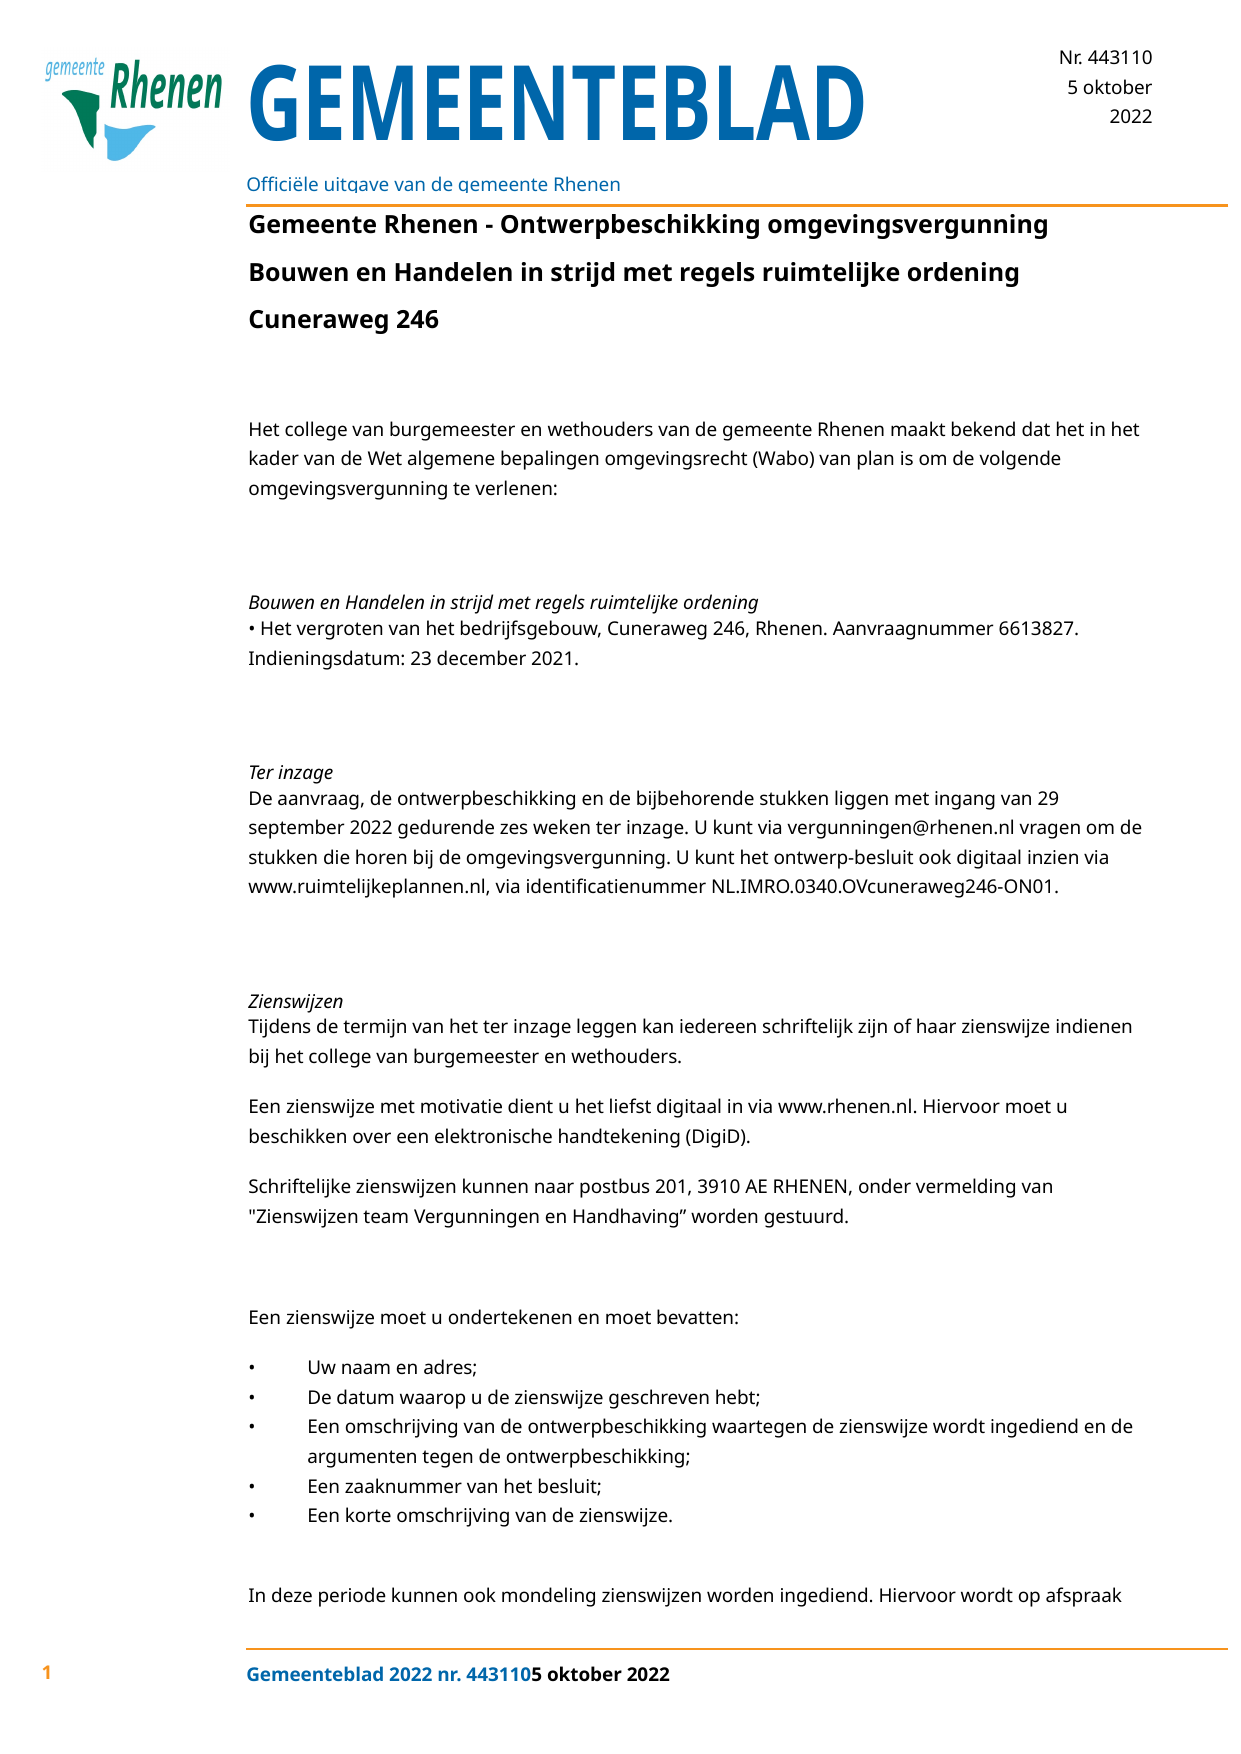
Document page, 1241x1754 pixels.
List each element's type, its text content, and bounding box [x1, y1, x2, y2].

text Een zienswijze met motivatie dient u het liefst digitaal in via www.rhenen.nl. Hiervoor moet u beschikken over een elektronische handtekening (DigiD). [248, 1094, 1152, 1149]
text Gemeente Rhenen - Ontwerpbeschikking omgevingsvergunning Bouwen en Handelen in strijd met regels ruimtelijke ordening Cuneraweg 246 [248, 207, 1152, 336]
text Zienswijzen [248, 988, 1152, 1014]
text Schriftelijke zienswijzen kunnen naar postbus 201, 3910 AE RHENEN, onder vermelding van "Zienswijzen team Vergunningen en Handhaving” worden gestuurd. [248, 1174, 1152, 1229]
text Bouwen en Handelen in strijd met regels ruimtelijke ordening [248, 589, 1152, 615]
list Een korte omschrijving van de zienswijze. [248, 1502, 1152, 1528]
text Ter inzage [248, 759, 1152, 785]
list Een zaaknummer van het besluit; [248, 1473, 1152, 1499]
text Een zienswijze moet u ondertekenen en moet bevatten: [248, 1304, 1152, 1330]
list De datum waarop u de zienswijze geschreven hebt; [248, 1384, 1152, 1410]
text In deze periode kunnen ook mondeling zienswijzen worden ingediend. Hiervoor wordt op afspraak [248, 1582, 1152, 1608]
list Een omschrijving van de ontwerpbeschikking waartegen de zienswijze wordt ingediend en de argumenten tegen de ontwerpbeschikking; [248, 1414, 1152, 1469]
text • Het vergroten van het bedrijfsgebouw, Cuneraweg 246, Rhenen. Aanvraagnummer 6613827. Indieningsdatum: 23 december 2021. [248, 615, 1152, 671]
text Het college van burgemeester en wethouders van de gemeente Rhenen maakt bekend dat het in het kader van de Wet algemene bepalingen omgevingsrecht (Wabo) van plan is om de volgende omgevingsvergunning te verlenen: [248, 416, 1152, 501]
picture [41, 47, 231, 172]
list Uw naam en adres; [248, 1354, 1152, 1380]
text Tijdens de termijn van het ter inzage leggen kan iedereen schriftelijk zijn of haar zienswijze indienen bij het college van burgemeester en wethouders. [248, 1014, 1152, 1069]
text De aanvraag, de ontwerpbeschikking en de bijbehorende stukken liggen met ingang van 29 september 2022 gedurende zes weken ter inzage. U kunt via vergunningen@rhenen.nl vragen om de stukken die horen bij de omgevingsvergunning. U kunt het ontwerp-besluit ook digitaal inzien via www.ruimtelijkeplannen.nl, via identificatienummer NL.IMRO.0340.OVcuneraweg246-ON01. [248, 785, 1152, 899]
